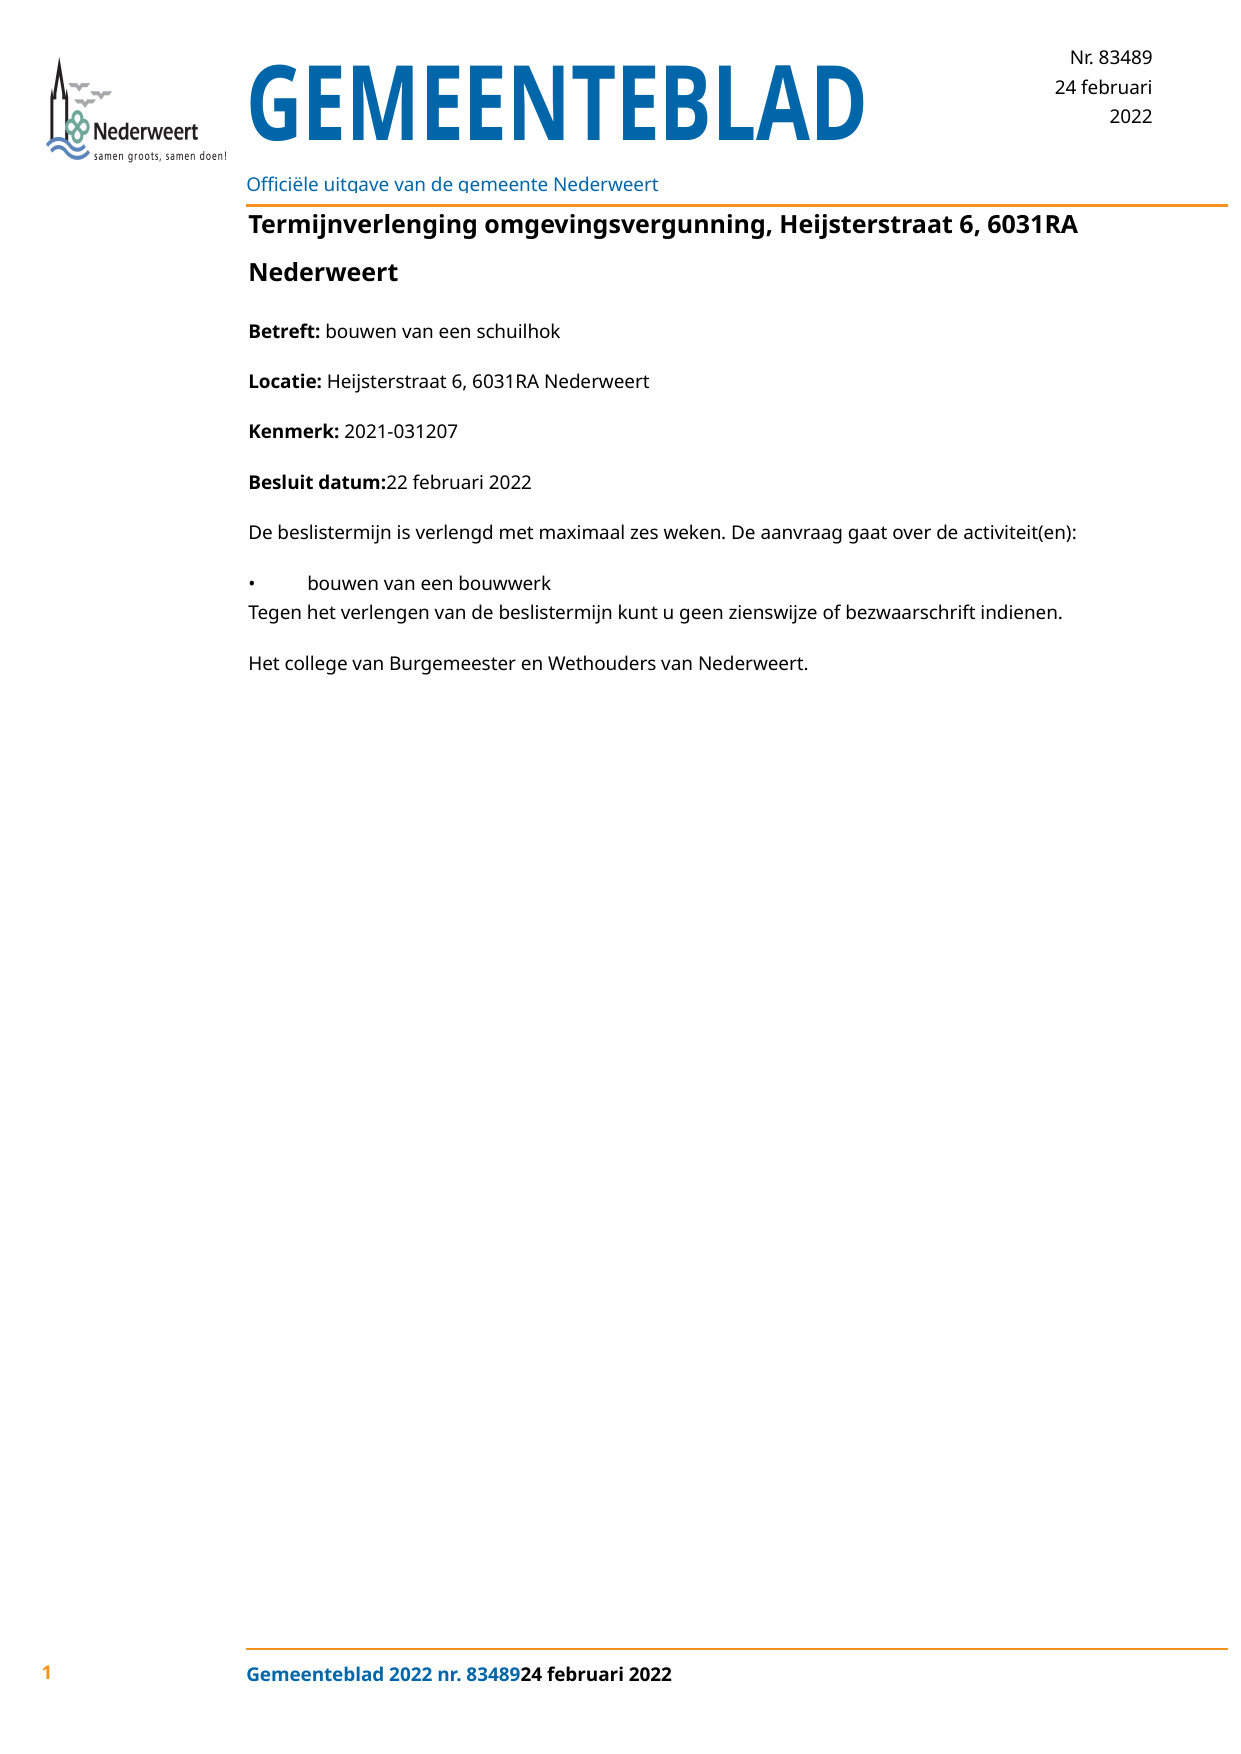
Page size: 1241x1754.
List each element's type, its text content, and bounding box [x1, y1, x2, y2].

text Termijnverlenging omgevingsvergunning, Heijsterstraat 6, 6031RA Nederweert [248, 207, 1152, 288]
picture [41, 47, 231, 172]
text Het college van Burgemeester en Wethouders van Nederweert. [248, 650, 1152, 676]
text Betreft: bouwen van een schuilhok [248, 318, 1152, 344]
text De beslistermijn is verlengd met maximaal zes weken. De aanvraag gaat over de activiteit(en): [248, 519, 1152, 545]
list bouwen van een bouwwerk [248, 570, 1152, 596]
text Locatie: Heijsterstraat 6, 6031RA Nederweert [248, 368, 1152, 394]
text Tegen het verlengen van de beslistermijn kunt u geen zienswijze of bezwaarschrift indienen. [248, 599, 1152, 625]
text Kenmerk: 2021-031207 [248, 419, 1152, 444]
text Besluit datum:22 februari 2022 [248, 469, 1152, 495]
